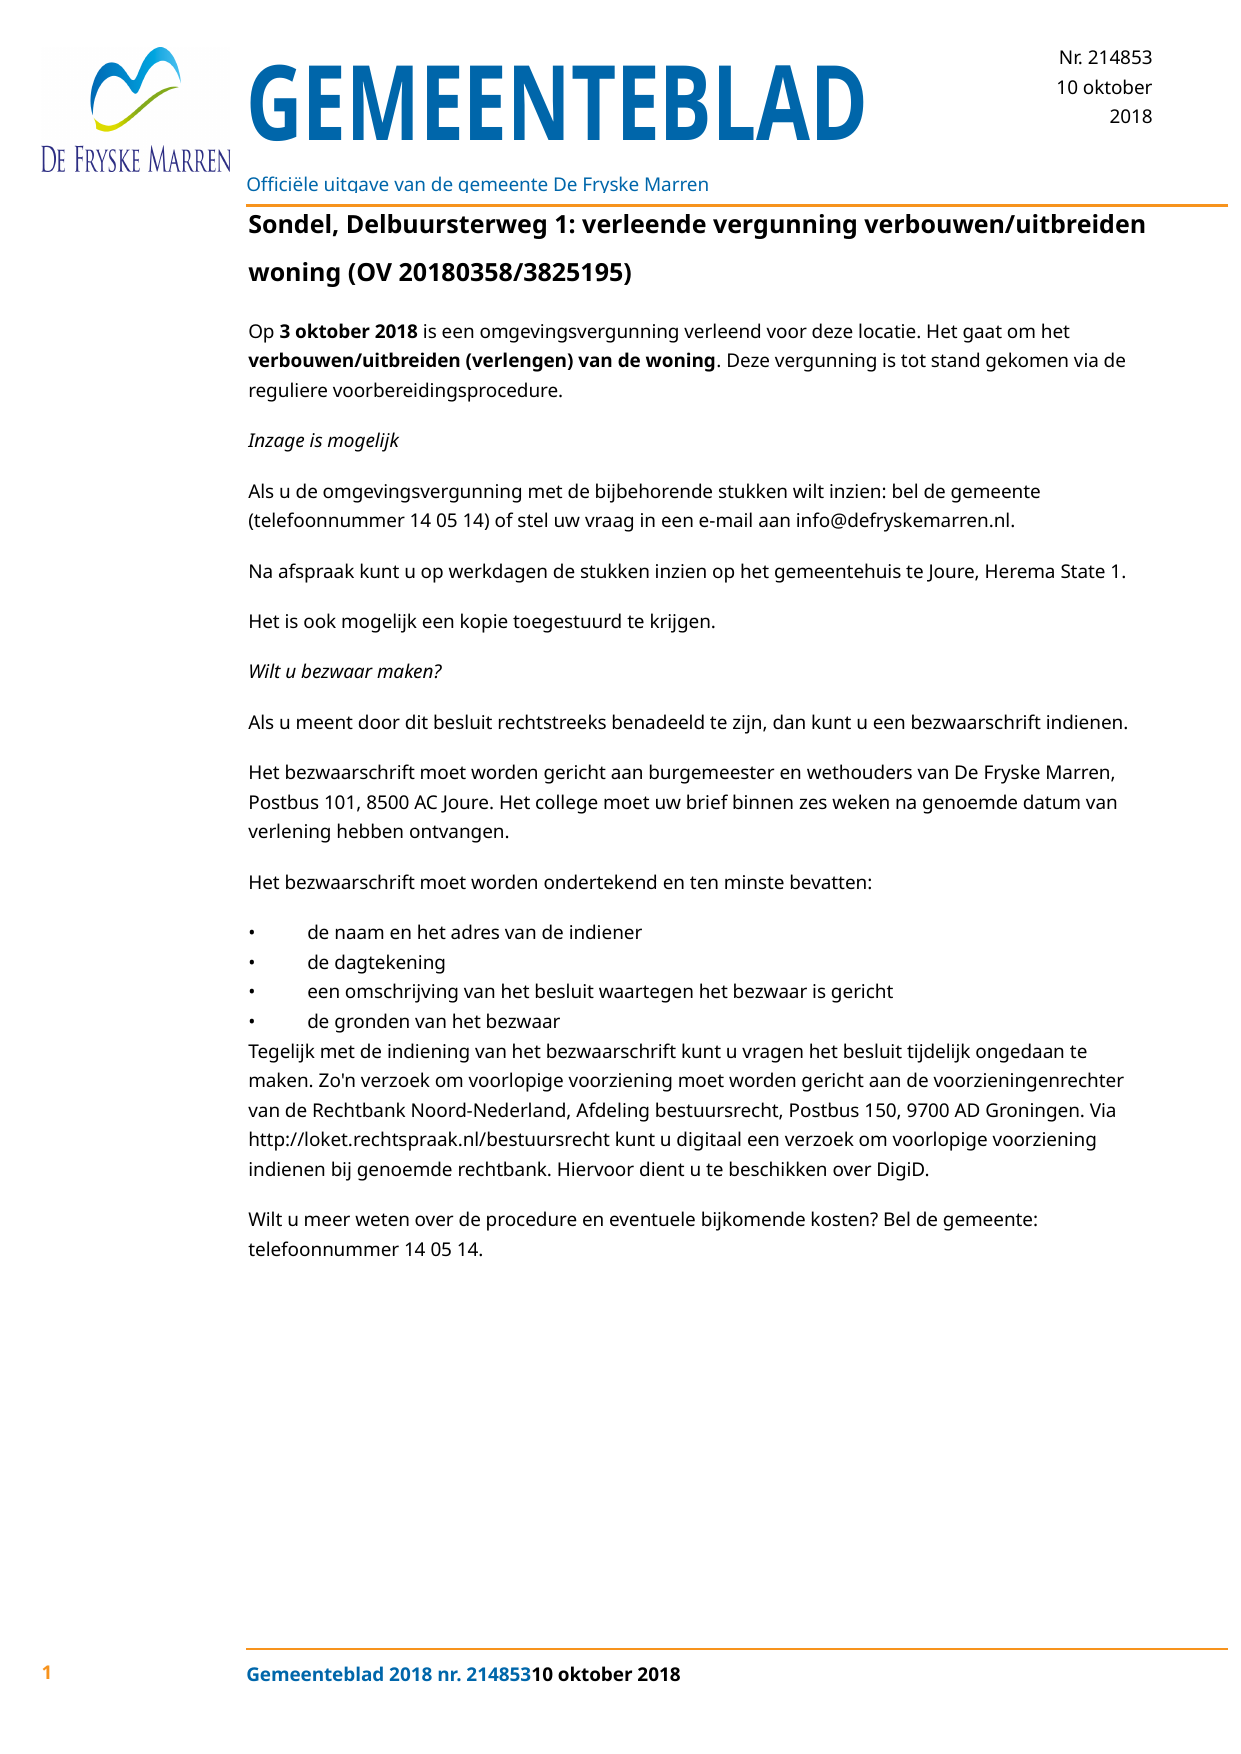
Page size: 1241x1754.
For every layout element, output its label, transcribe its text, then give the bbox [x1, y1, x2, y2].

text Het is ook mogelijk een kopie toegestuurd te krijgen. [248, 608, 1152, 634]
text Op 3 oktober 2018 is een omgevingsvergunning verleend voor deze locatie. Het gaat om het verbouwen/uitbreiden (verlengen) van de woning. Deze vergunning is tot stand gekomen via de reguliere voorbereidingsprocedure. [248, 318, 1152, 403]
text Sondel, Delbuursterweg 1: verleende vergunning verbouwen/uitbreiden woning (OV 20180358/3825195) [248, 207, 1152, 288]
text Als u de omgevingsvergunning met de bijbehorende stukken wilt inzien: bel de gemeente (telefoonnummer 14 05 14) of stel uw vraag in een e-mail aan info@defryskemarren.nl. [248, 478, 1152, 533]
text Als u meent door dit besluit rechtstreeks benadeeld te zijn, dan kunt u een bezwaarschrift indienen. [248, 709, 1152, 735]
list de gronden van het bezwaar [248, 1008, 1152, 1034]
text Wilt u bezwaar maken? [248, 659, 1152, 684]
list een omschrijving van het besluit waartegen het bezwaar is gericht [248, 979, 1152, 1004]
text Het bezwaarschrift moet worden ondertekend en ten minste bevatten: [248, 869, 1152, 895]
text Wilt u meer weten over de procedure en eventuele bijkomende kosten? Bel de gemeente: telefoonnummer 14 05 14. [248, 1207, 1152, 1262]
list de dagtekening [248, 949, 1152, 975]
text Het bezwaarschrift moet worden gericht aan burgemeester en wethouders van De Fryske Marren, Postbus 101, 8500 AC Joure. Het college moet uw brief binnen zes weken na genoemde datum van verlening hebben ontvangen. [248, 759, 1152, 844]
text Inzage is mogelijk [248, 427, 1152, 453]
picture [41, 47, 231, 172]
text Tegelijk met de indiening van het bezwaarschrift kunt u vragen het besluit tijdelijk ongedaan te maken. Zo'n verzoek om voorlopige voorziening moet worden gericht aan de voorzieningenrechter van de Rechtbank Noord-Nederland, Afdeling bestuursrecht, Postbus 150, 9700 AD Groningen. Via http://loket.rechtspraak.nl/bestuursrecht kunt u digitaal een verzoek om voorlopige voorziening indienen bij genoemde rechtbank. Hiervoor dient u te beschikken over DigiD. [248, 1038, 1152, 1182]
text Na afspraak kunt u op werkdagen de stukken inzien op het gemeentehuis te Joure, Herema State 1. [248, 558, 1152, 584]
list de naam en het adres van de indiener [248, 919, 1152, 945]
